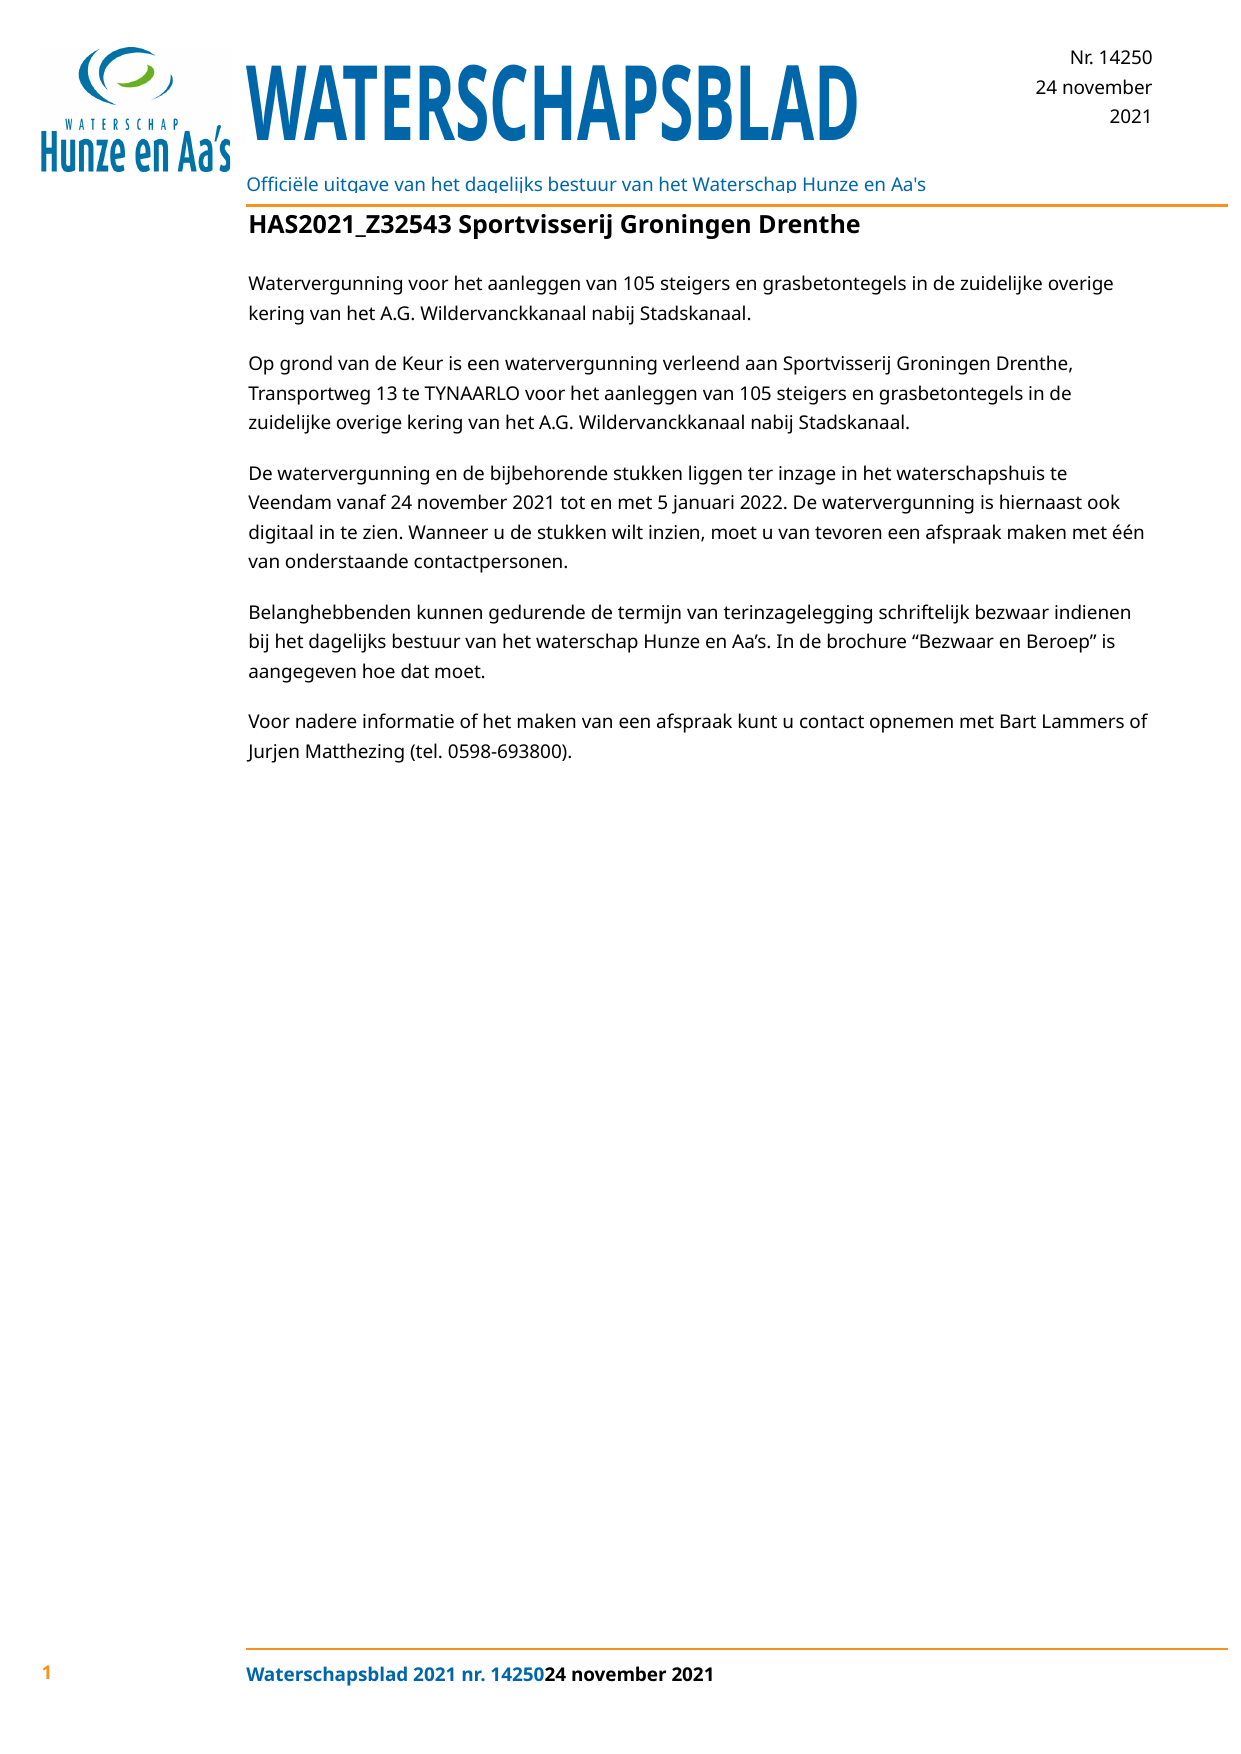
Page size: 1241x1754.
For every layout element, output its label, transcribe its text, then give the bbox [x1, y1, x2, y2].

text Voor nadere informatie of het maken van een afspraak kunt u contact opnemen met Bart Lammers of Jurjen Matthezing (tel. 0598-693800). [248, 709, 1152, 764]
picture [41, 47, 231, 172]
picture [226, 145, 231, 156]
text HAS2021_Z32543 Sportvisserij Groningen Drenthe [248, 207, 1152, 241]
text De watervergunning en de bijbehorende stukken liggen ter inzage in het waterschapshuis te Veendam vanaf 24 november 2021 tot en met 5 januari 2022. De watervergunning is hiernaast ook digitaal in te zien. Wanneer u de stukken wilt inzien, moet u van tevoren een afspraak maken met één van onderstaande contactpersonen. [248, 460, 1152, 574]
text Op grond van de Keur is een watervergunning verleend aan Sportvisserij Groningen Drenthe, Transportweg 13 te TYNAARLO voor het aanleggen van 105 steigers en grasbetontegels in de zuidelijke overige kering van het A.G. Wildervanckkanaal nabij Stadskanaal. [248, 350, 1152, 435]
picture [183, 163, 191, 172]
text Watervergunning voor het aanleggen van 105 steigers en grasbetontegels in de zuidelijke overige kering van het A.G. Wildervanckkanaal nabij Stadskanaal. [248, 270, 1152, 326]
text Belanghebbenden kunnen gedurende de termijn van terinzagelegging schriftelijk bezwaar indienen bij het dagelijks bestuur van het waterschap Hunze en Aa’s. In de brochure “Bezwaar en Beroep” is aangegeven hoe dat moet. [248, 599, 1152, 684]
picture [47, 154, 51, 172]
